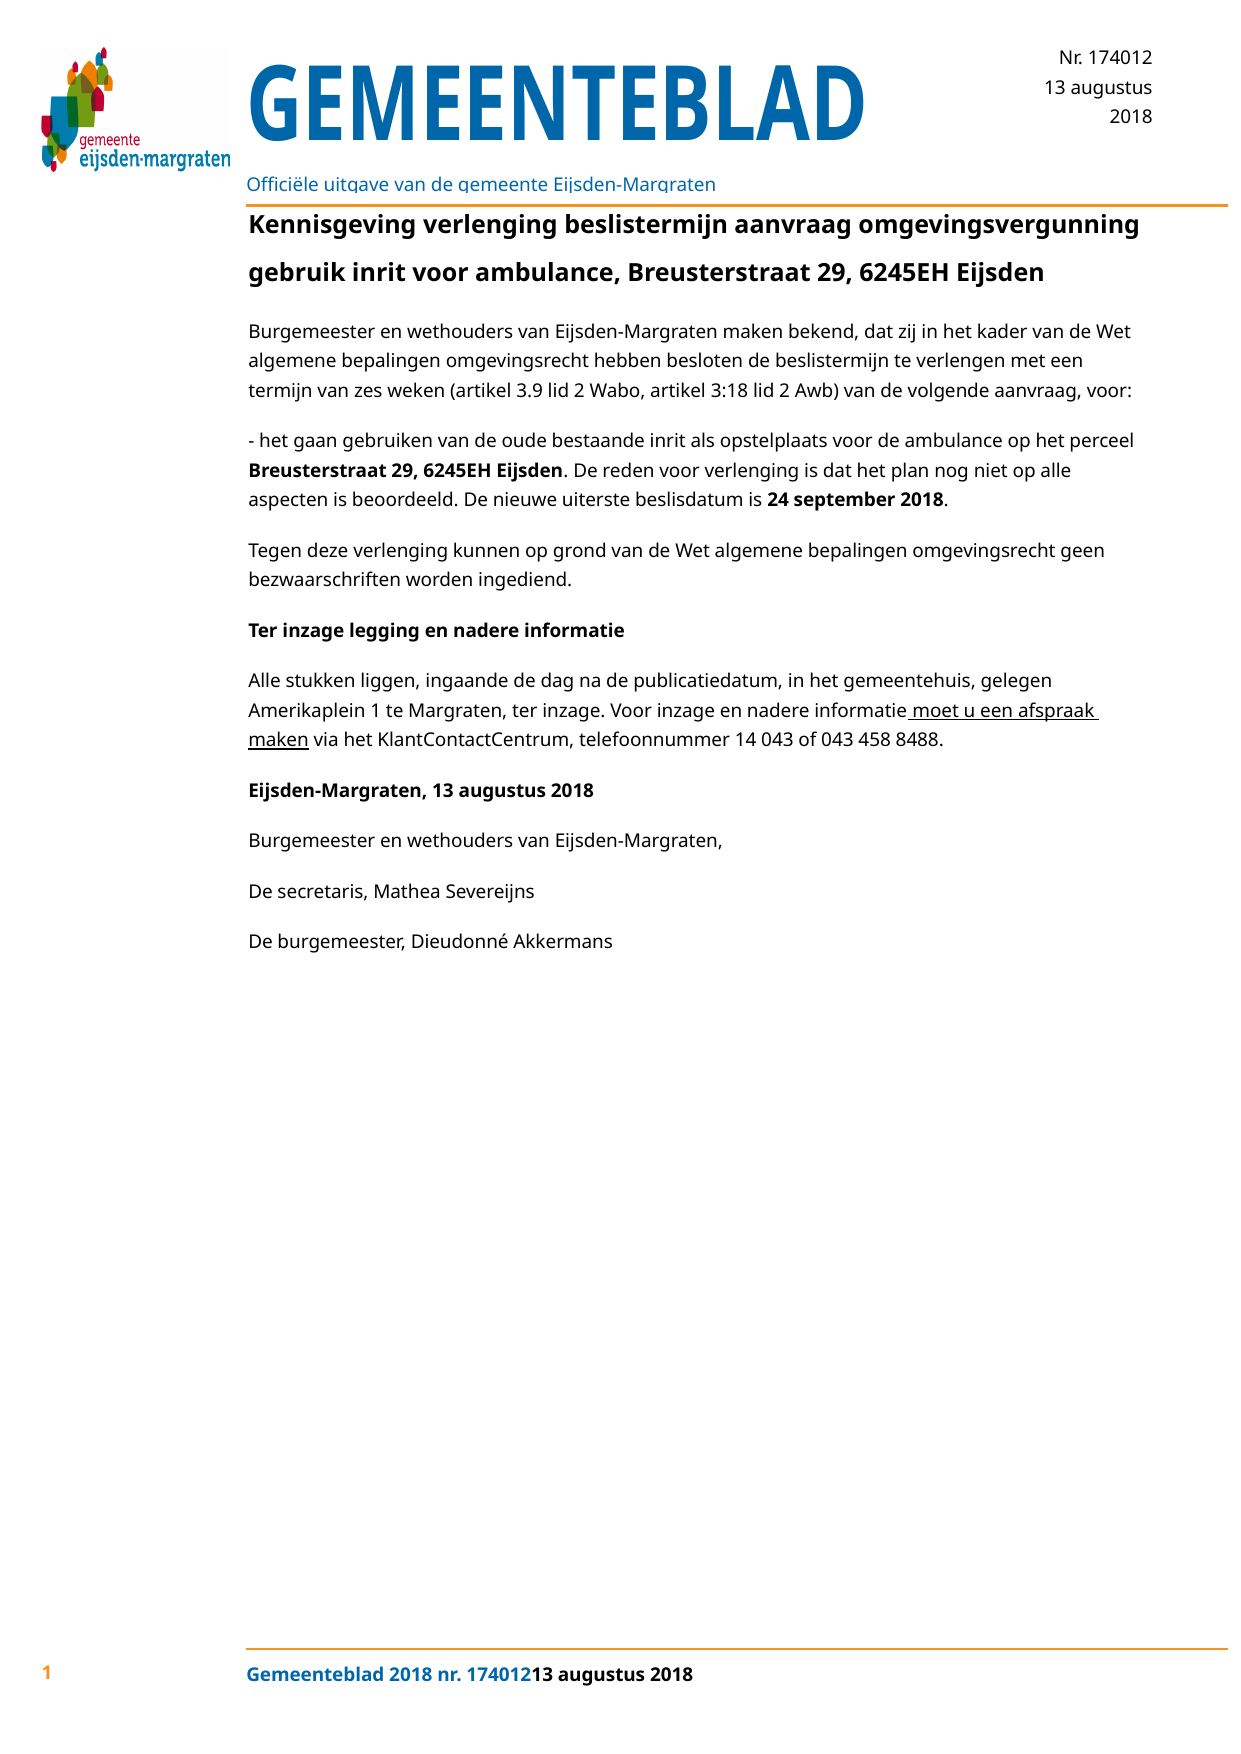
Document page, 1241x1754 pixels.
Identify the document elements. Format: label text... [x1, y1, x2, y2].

picture [41, 47, 231, 172]
text Kennisgeving verlenging beslistermijn aanvraag omgevingsvergunning gebruik inrit voor ambulance, Breusterstraat 29, 6245EH Eijsden [248, 207, 1152, 288]
text Tegen deze verlenging kunnen op grond van de Wet algemene bepalingen omgevingsrecht geen bezwaarschriften worden ingediend. [248, 537, 1152, 592]
text Alle stukken liggen, ingaande de dag na de publicatiedatum, in het gemeentehuis, gelegen Amerikaplein 1 te Margraten, ter inzage. Voor inzage en nadere informatie moet u een afspraak maken via het KlantContactCentrum, telefoonnummer 14 043 of 043 458 8488. [248, 667, 1152, 752]
text - het gaan gebruiken van de oude bestaande inrit als opstelplaats voor de ambulance op het perceel Breusterstraat 29, 6245EH Eijsden. De reden voor verlenging is dat het plan nog niet op alle aspecten is beoordeeld. De nieuwe uiterste beslisdatum is 24 september 2018. [248, 427, 1152, 512]
text De secretaris, Mathea Severeijns [248, 878, 1152, 904]
text Burgemeester en wethouders van Eijsden-Margraten, [248, 827, 1152, 853]
text De burgemeester, Dieudonné Akkermans [248, 928, 1152, 954]
text Eijsden-Margraten, 13 augustus 2018 [248, 777, 1152, 803]
text Burgemeester en wethouders van Eijsden-Margraten maken bekend, dat zij in het kader van de Wet algemene bepalingen omgevingsrecht hebben besloten de beslistermijn te verlengen met een termijn van zes weken (artikel 3.9 lid 2 Wabo, artikel 3:18 lid 2 Awb) van de volgende aanvraag, voor: [248, 318, 1152, 403]
text Ter inzage legging en nadere informatie [248, 617, 1152, 643]
